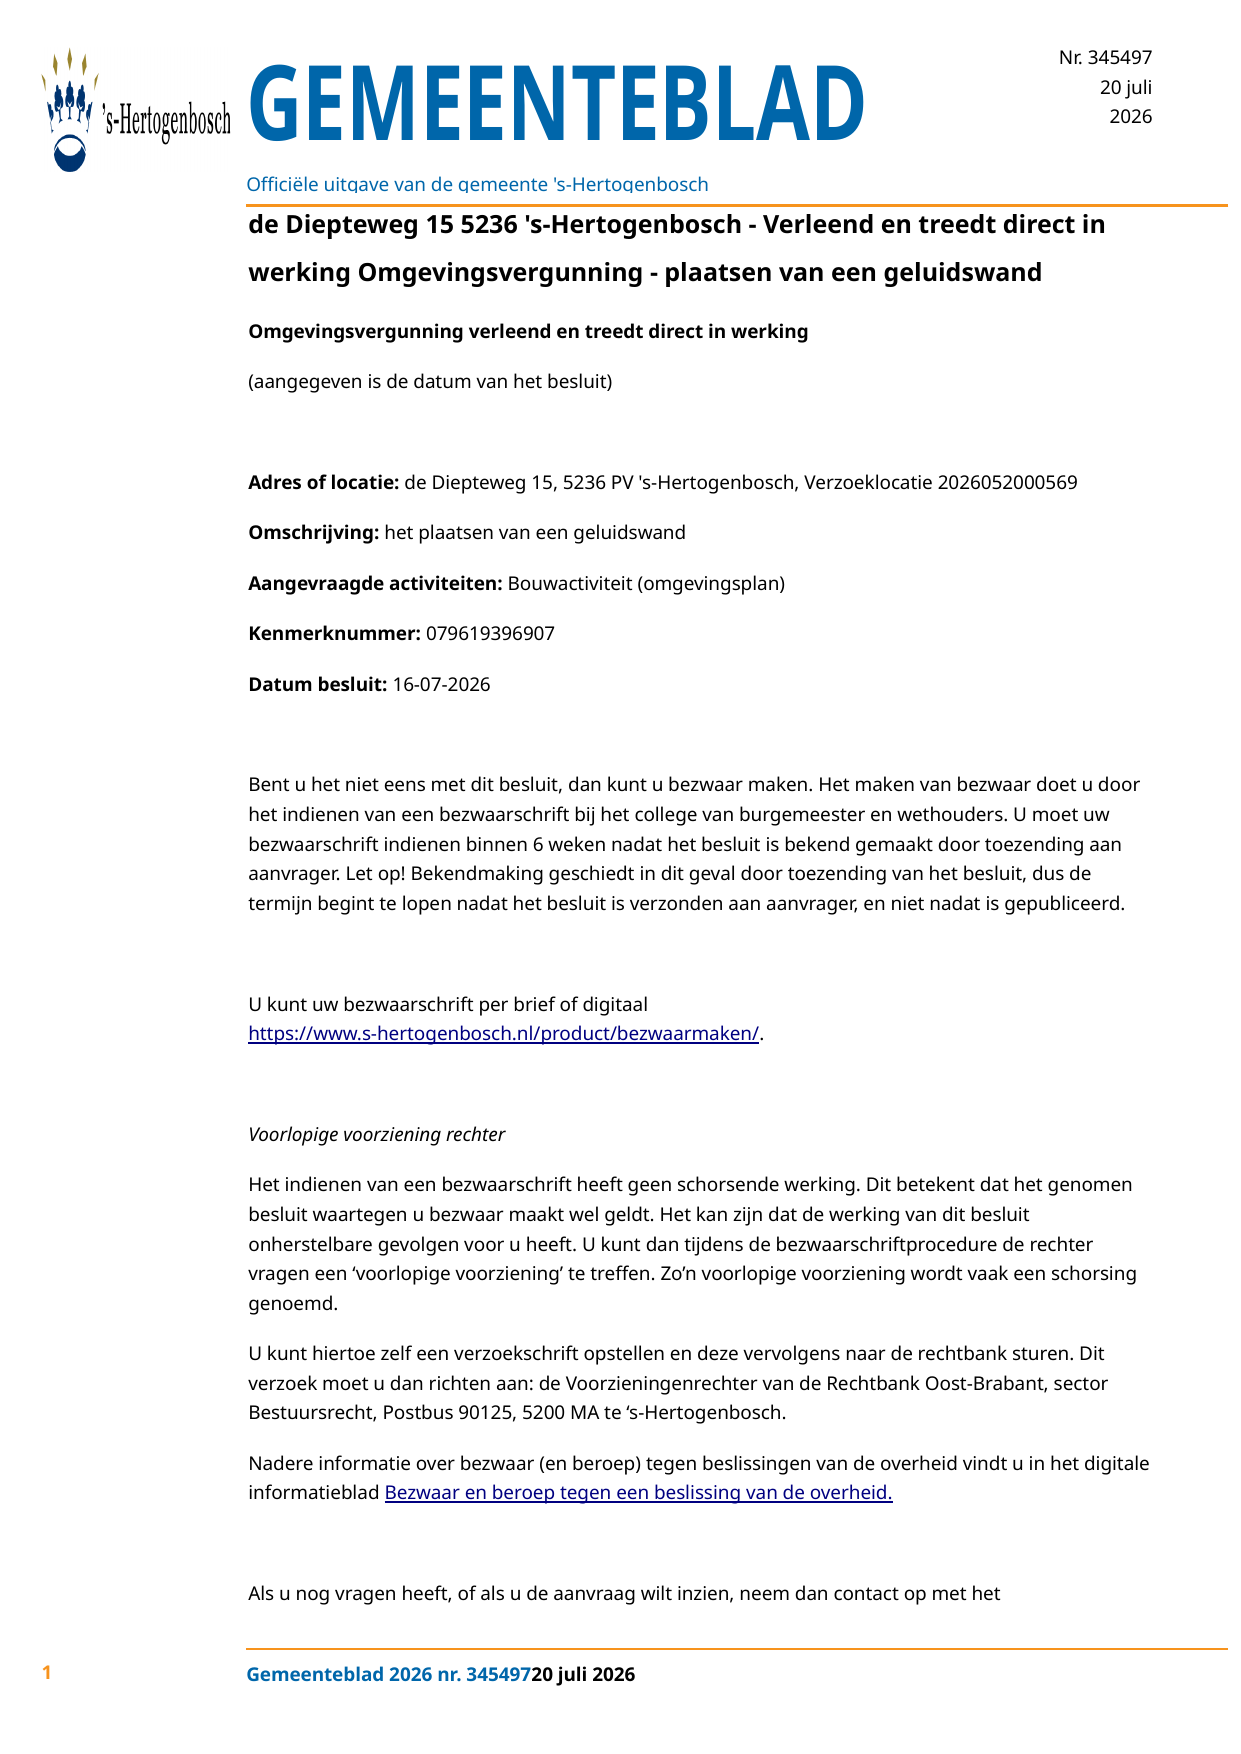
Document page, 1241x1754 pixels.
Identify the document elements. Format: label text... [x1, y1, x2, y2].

text Kenmerknummer: 079619396907 [248, 620, 1152, 646]
text Het indienen van een bezwaarschrift heeft geen schorsende werking. Dit betekent dat het genomen besluit waartegen u bezwaar maakt wel geldt. Het kan zijn dat de werking van dit besluit onherstelbare gevolgen voor u heeft. U kunt dan tijdens de bezwaarschriftprocedure de rechter vragen een ‘voorlopige voorziening’ te treffen. Zo’n voorlopige voorziening wordt vaak een schorsing genoemd. [248, 1172, 1152, 1316]
text Aangevraagde activiteiten: Bouwactiviteit (omgevingsplan) [248, 570, 1152, 596]
text Nadere informatie over bezwaar (en beroep) tegen beslissingen van de overheid vindt u in het digitale informatieblad Bezwaar en beroep tegen een beslissing van de overheid. [248, 1450, 1152, 1505]
text Omgevingsvergunning verleend en treedt direct in werking [248, 318, 1152, 344]
text Omschrijving: het plaatsen van een geluidswand [248, 519, 1152, 545]
text Datum besluit: 16-07-2026 [248, 671, 1152, 697]
text (aangegeven is de datum van het besluit) [248, 368, 1152, 394]
text U kunt uw bezwaarschrift per brief of digitaal https://www.s-hertogenbosch.nl/product/bezwaarmaken/. [248, 991, 1152, 1046]
text Als u nog vragen heeft, of als u de aanvraag wilt inzien, neem dan contact op met het [248, 1580, 1152, 1606]
text U kunt hiertoe zelf een verzoekschrift opstellen en deze vervolgens naar de rechtbank sturen. Dit verzoek moet u dan richten aan: de Voorzieningenrechter van de Rechtbank Oost-Brabant, sector Bestuursrecht, Postbus 90125, 5200 MA te ‘s-Hertogenbosch. [248, 1340, 1152, 1425]
picture [41, 47, 231, 172]
text de Diepteweg 15 5236 's-Hertogenbosch - Verleend en treedt direct in werking Omgevingsvergunning - plaatsen van een geluidswand [248, 207, 1152, 288]
text Voorlopige voorziening rechter [248, 1121, 1152, 1147]
text Adres of locatie: de Diepteweg 15, 5236 PV 's-Hertogenbosch, Verzoeklocatie 2026052000569 [248, 469, 1152, 495]
text Bent u het niet eens met dit besluit, dan kunt u bezwaar maken. Het maken van bezwaar doet u door het indienen van een bezwaarschrift bij het college van burgemeester en wethouders. U moet uw bezwaarschrift indienen binnen 6 weken nadat het besluit is bekend gemaakt door toezending aan aanvrager. Let op! Bekendmaking geschiedt in dit geval door toezending van het besluit, dus de termijn begint te lopen nadat het besluit is verzonden aan aanvrager, en niet nadat is gepubliceerd. [248, 772, 1152, 916]
